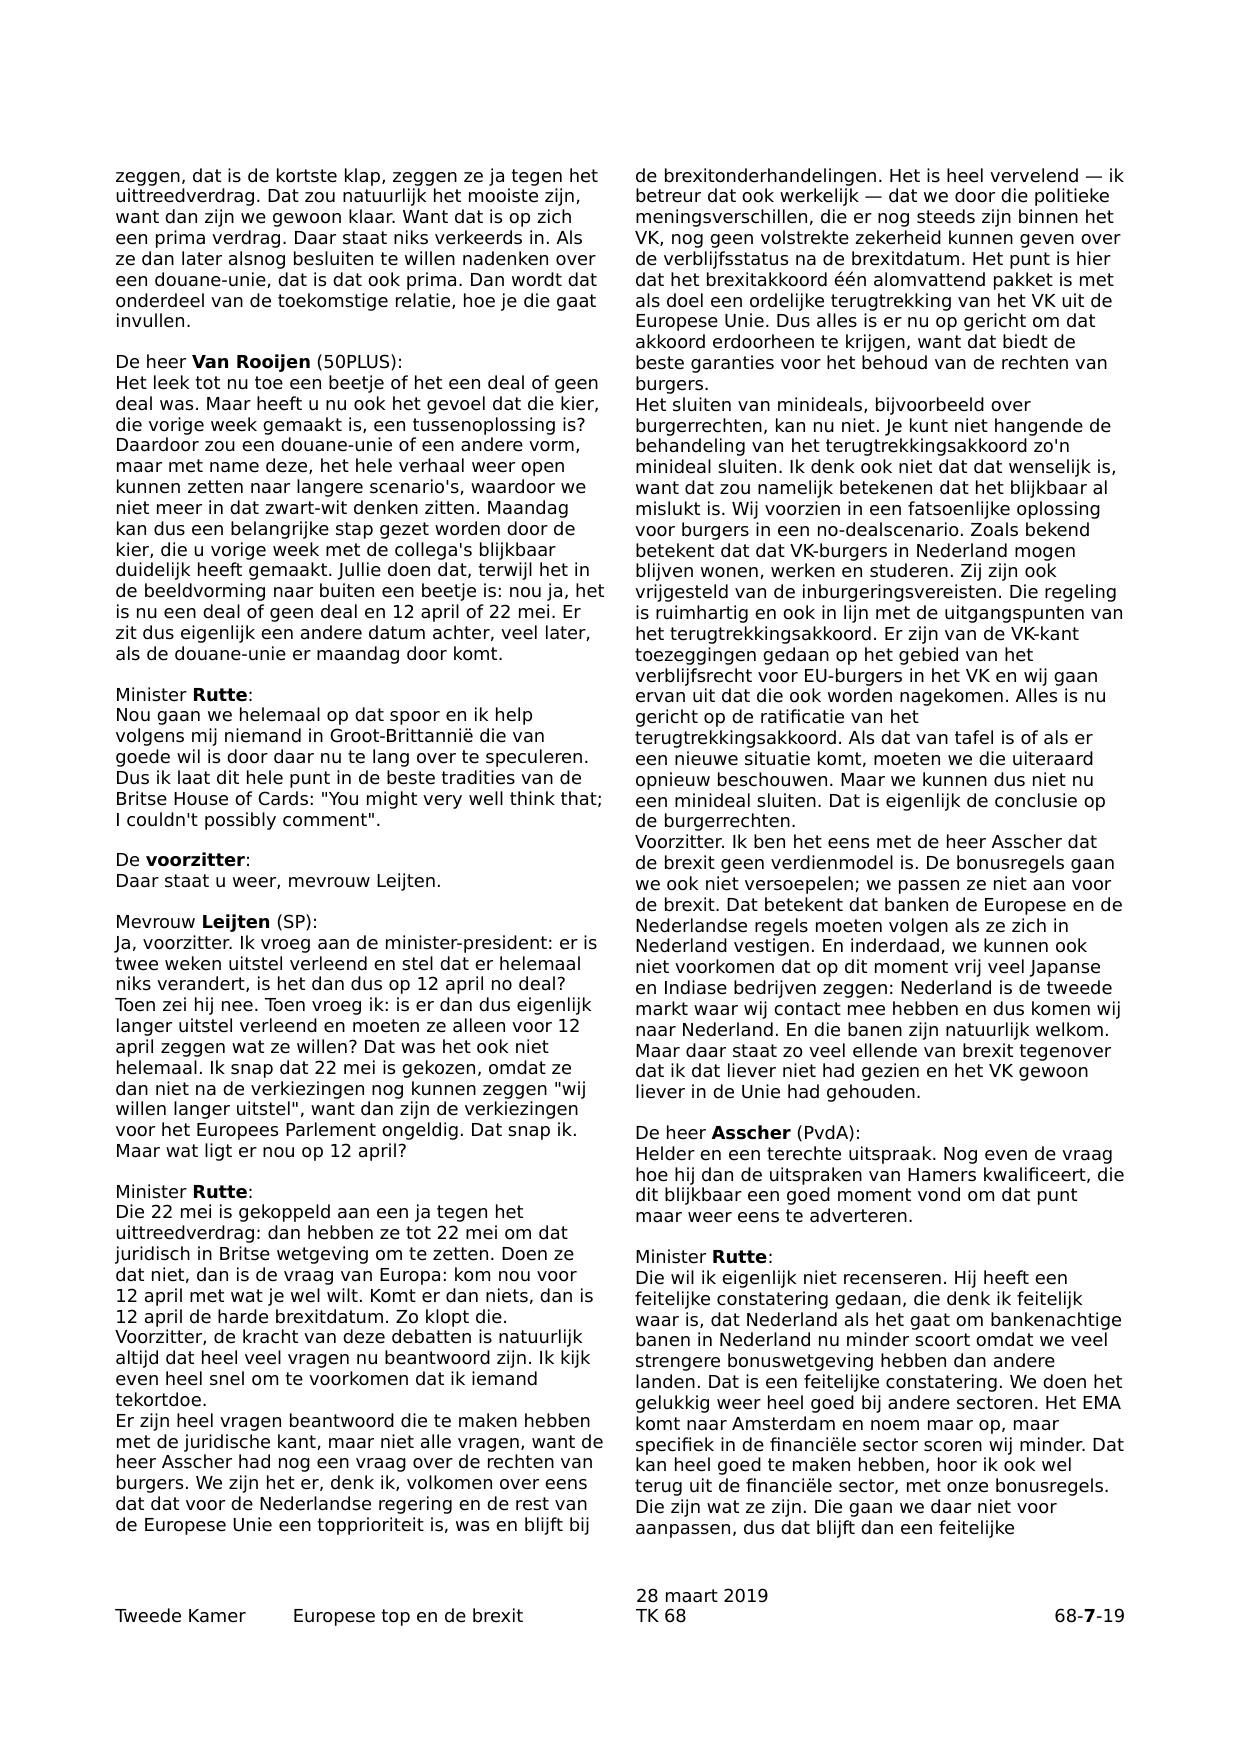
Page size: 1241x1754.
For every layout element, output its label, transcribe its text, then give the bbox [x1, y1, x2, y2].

text Die 22 mei is gekoppeld aan een ja tegen het uittreedverdrag: dan hebben ze tot 22 mei om dat juridisch in Britse wetgeving om te zetten. Doen ze dat niet, dan is de vraag van Europa: kom nou voor 12 april met wat je wel wilt. Komt er dan niets, dan is 12 april de harde brexitdatum. Zo klopt die. [115, 1202, 605, 1327]
text Ja, voorzitter. Ik vroeg aan de minister-president: er is twee weken uitstel verleend en stel dat er helemaal niks verandert, is het dan dus op 12 april no deal? Toen zei hij nee. Toen vroeg ik: is er dan dus eigenlijk langer uitstel verleend en moeten ze alleen voor 12 april zeggen wat ze willen? Dat was het ook niet helemaal. Ik snap dat 22 mei is gekozen, omdat ze dan niet na de verkiezingen nog kunnen zeggen "wij willen langer uitstel", want dan zijn de verkiezingen voor het Europees Parlement ongeldig. Dat snap ik. Maar wat ligt er nou op 12 april? [115, 932, 605, 1162]
text de brexitonderhandelingen. Het is heel vervelend — ik betreur dat ook werkelijk — dat we door die politieke meningsverschillen, die er nog steeds zijn binnen het VK, nog geen volstrekte zekerheid kunnen geven over de verblijfsstatus na de brexitdatum. Het punt is hier dat het brexitakkoord één alomvattend pakket is met als doel een ordelijke terugtrekking van het VK uit de Europese Unie. Dus alles is er nu op gericht om dat akkoord erdoorheen te krijgen, want dat biedt de beste garanties voor het behoud van de rechten van burgers. [635, 165, 1125, 394]
text De heer Asscher (PvdA): [635, 1123, 1125, 1143]
text Voorzitter. Ik ben het eens met de heer Asscher dat de brexit geen verdienmodel is. De bonusregels gaan we ook niet versoepelen; we passen ze niet aan voor de brexit. Dat betekent dat banken de Europese en de Nederlandse regels moeten volgen als ze zich in Nederland vestigen. En inderdaad, we kunnen ook niet voorkomen dat op dit moment vrij veel Japanse en Indiase bedrijven zeggen: Nederland is de tweede markt waar wij contact mee hebben en dus komen wij naar Nederland. En die banen zijn natuurlijk welkom. Maar daar staat zo veel ellende van brexit tegenover dat ik dat liever niet had gezien en het VK gewoon liever in de Unie had gehouden. [635, 832, 1125, 1103]
text Minister Rutte: [635, 1247, 1125, 1268]
text Minister Rutte: [115, 684, 605, 705]
text Die wil ik eigenlijk niet recenseren. Hij heeft een feitelijke constatering gedaan, die denk ik feitelijk waar is, dat Nederland als het gaat om bankenachtige banen in Nederland nu minder scoort omdat we veel strengere bonuswetgeving hebben dan andere landen. Dat is een feitelijke constatering. We doen het gelukkig weer heel goed bij andere sectoren. Het EMA komt naar Amsterdam en noem maar op, maar specifiek in de financiële sector scoren wij minder. Dat kan heel goed te maken hebben, hoor ik ook wel terug uit de financiële sector, met onze bonusregels. Die zijn wat ze zijn. Die gaan we daar niet voor aanpassen, dus dat blijft dan een feitelijke [635, 1268, 1125, 1538]
text Helder en een terechte uitspraak. Nog even de vraag hoe hij dan de uitspraken van Hamers kwalificeert, die dit blijkbaar een goed moment vond om dat punt maar weer eens te adverteren. [635, 1143, 1125, 1227]
text Nou gaan we helemaal op dat spoor en ik help volgens mij niemand in Groot-Brittannië die van goede wil is door daar nu te lang over te speculeren. Dus ik laat dit hele punt in de beste tradities van de Britse House of Cards: "You might very well think that; I couldn't possibly comment". [115, 705, 605, 830]
text Voorzitter, de kracht van deze debatten is natuurlijk altijd dat heel veel vragen nu beantwoord zijn. Ik kijk even heel snel om te voorkomen dat ik iemand tekortdoe. [115, 1327, 605, 1411]
text De voorzitter: [115, 850, 605, 871]
text Het leek tot nu toe een beetje of het een deal of geen deal was. Maar heeft u nu ook het gevoel dat die kier, die vorige week gemaakt is, een tussenoplossing is? Daardoor zou een douane-unie of een andere vorm, maar met name deze, het hele verhaal weer open kunnen zetten naar langere scenario's, waardoor we niet meer in dat zwart-wit denken zitten. Maandag kan dus een belangrijke stap gezet worden door de kier, die u vorige week met de collega's blijkbaar duidelijk heeft gemaakt. Jullie doen dat, terwijl het in de beeldvorming naar buiten een beetje is: nou ja, het is nu een deal of geen deal en 12 april of 22 mei. Er zit dus eigenlijk een andere datum achter, veel later, als de douane-unie er maandag door komt. [115, 373, 605, 664]
text Het sluiten van minideals, bijvoorbeeld over burgerrechten, kan nu niet. Je kunt niet hangende de behandeling van het terugtrekkingsakkoord zo'n minideal sluiten. Ik denk ook niet dat dat wenselijk is, want dat zou namelijk betekenen dat het blijkbaar al mislukt is. Wij voorzien in een fatsoenlijke oplossing voor burgers in een no-dealscenario. Zoals bekend betekent dat dat VK-burgers in Nederland mogen blijven wonen, werken en studeren. Zij zijn ook vrijgesteld van de inburgeringsvereisten. Die regeling is ruimhartig en ook in lijn met de uitgangspunten van het terugtrekkingsakkoord. Er zijn van de VK-kant toezeggingen gedaan op het gebied van het verblijfsrecht voor EU-burgers in het VK en wij gaan ervan uit dat die ook worden nagekomen. Alles is nu gericht op de ratificatie van het terugtrekkingsakkoord. Als dat van tafel is of als er een nieuwe situatie komt, moeten we die uiteraard opnieuw beschouwen. Maar we kunnen dus niet nu een minideal sluiten. Dat is eigenlijk de conclusie op de burgerrechten. [635, 394, 1125, 832]
text De heer Van Rooijen (50PLUS): [115, 352, 605, 373]
text Minister Rutte: [115, 1182, 605, 1202]
text Er zijn heel vragen beantwoord die te maken hebben met de juridische kant, maar niet alle vragen, want de heer Asscher had nog een vraag over de rechten van burgers. We zijn het er, denk ik, volkomen over eens dat dat voor de Nederlandse regering en de rest van de Europese Unie een topprioriteit is, was en blijft bij [115, 1411, 605, 1536]
text Mevrouw Leijten (SP): [115, 912, 605, 932]
text Daar staat u weer, mevrouw Leijten. [115, 871, 605, 892]
text zeggen, dat is de kortste klap, zeggen ze ja tegen het uittreedverdrag. Dat zou natuurlijk het mooiste zijn, want dan zijn we gewoon klaar. Want dat is op zich een prima verdrag. Daar staat niks verkeerds in. Als ze dan later alsnog besluiten te willen nadenken over een douane-unie, dat is dat ook prima. Dan wordt dat onderdeel van de toekomstige relatie, hoe je die gaat invullen. [115, 165, 605, 332]
